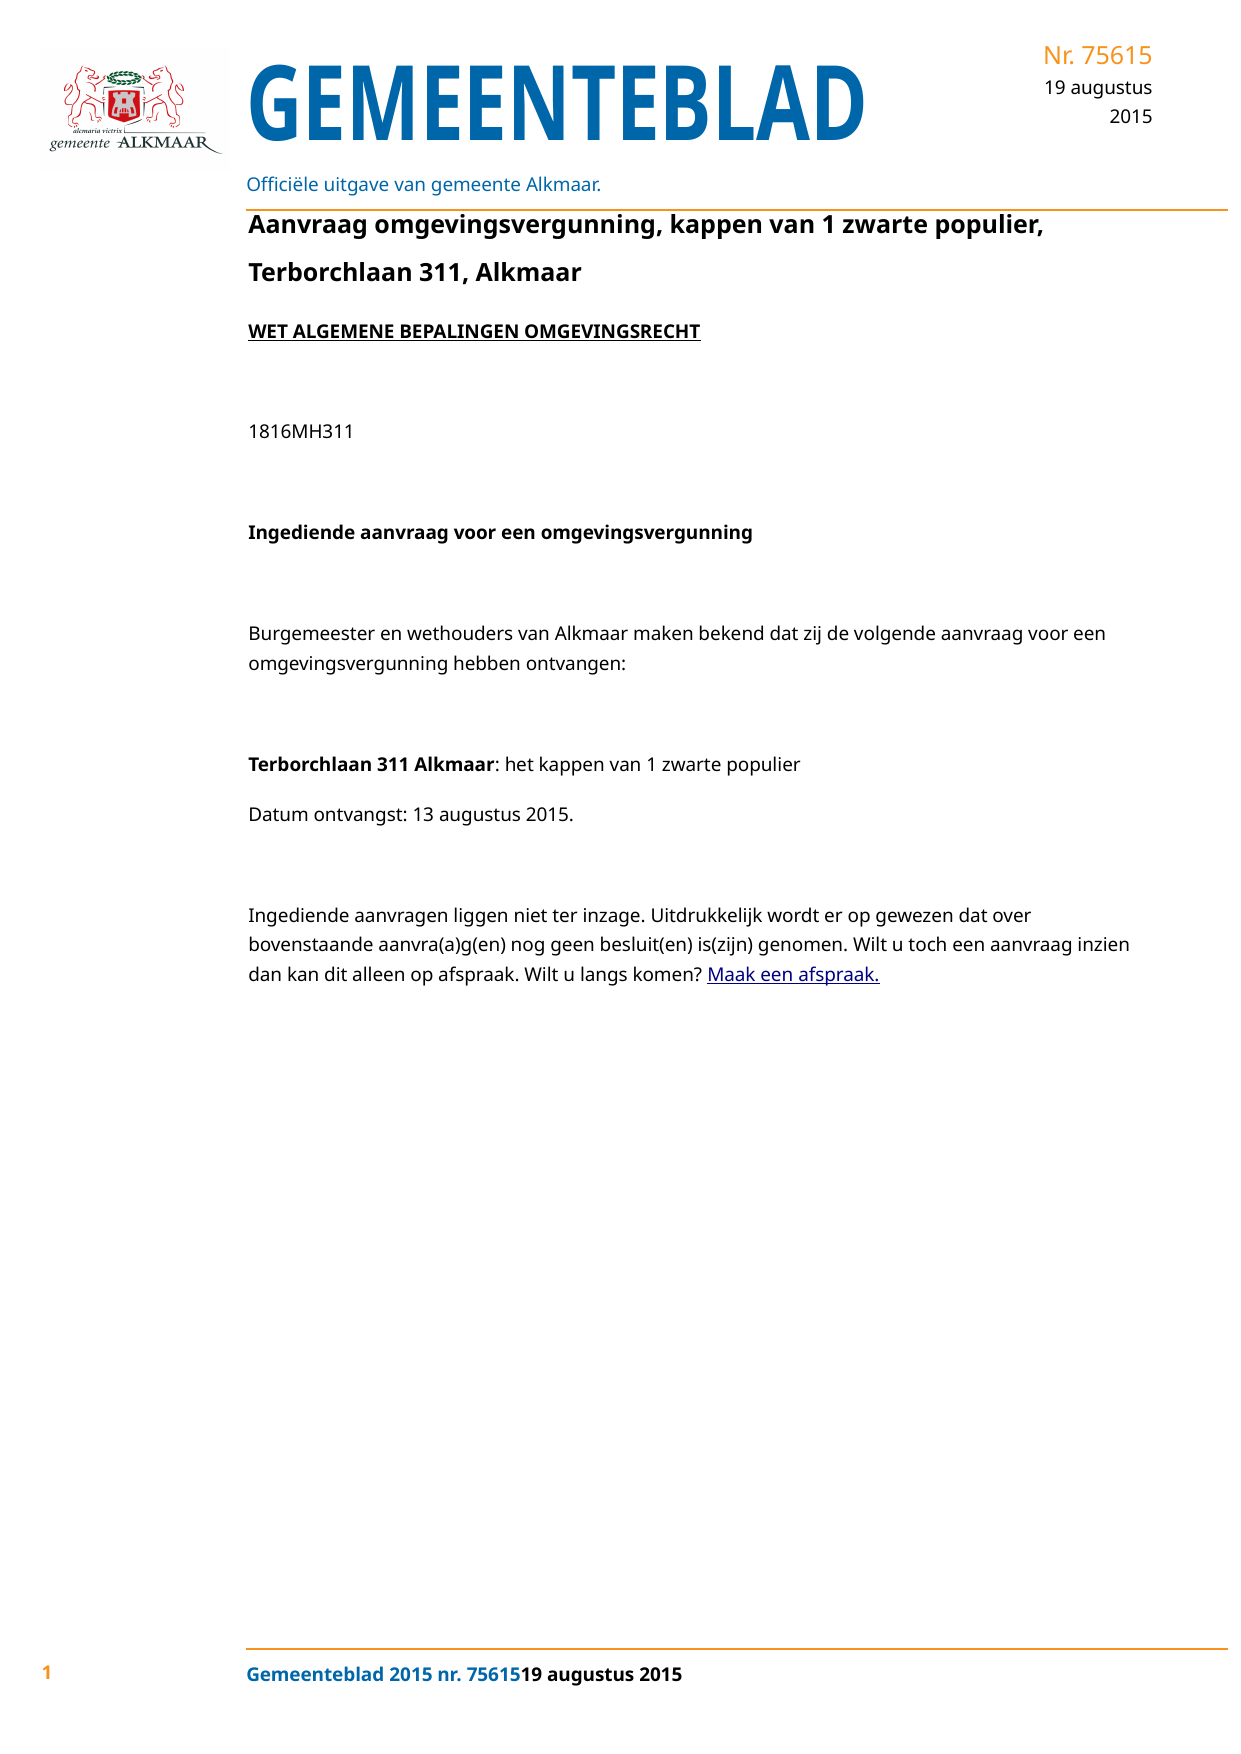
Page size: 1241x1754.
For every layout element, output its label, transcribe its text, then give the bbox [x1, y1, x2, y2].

picture [41, 47, 231, 172]
text Ingediende aanvragen liggen niet ter inzage. Uitdrukkelijk wordt er op gewezen dat over bovenstaande aanvra(a)g(en) nog geen besluit(en) is(zijn) genomen. Wilt u toch een aanvraag inzien dan kan dit alleen op afspraak. Wilt u langs komen? Maak een afspraak. [248, 902, 1152, 987]
text 1816MH311 [248, 419, 1152, 444]
text Burgemeester en wethouders van Alkmaar maken bekend dat zij de volgende aanvraag voor een omgevingsvergunning hebben ontvangen: [248, 620, 1152, 676]
text Datum ontvangst: 13 augustus 2015. [248, 801, 1152, 827]
text Ingediende aanvraag voor een omgevingsvergunning [248, 519, 1152, 545]
text WET ALGEMENE BEPALINGEN OMGEVINGSRECHT [248, 318, 1152, 344]
text Terborchlaan 311 Alkmaar: het kappen van 1 zwarte populier [248, 751, 1152, 777]
text Aanvraag omgevingsvergunning, kappen van 1 zwarte populier, Terborchlaan 311, Alkmaar [248, 211, 1152, 288]
